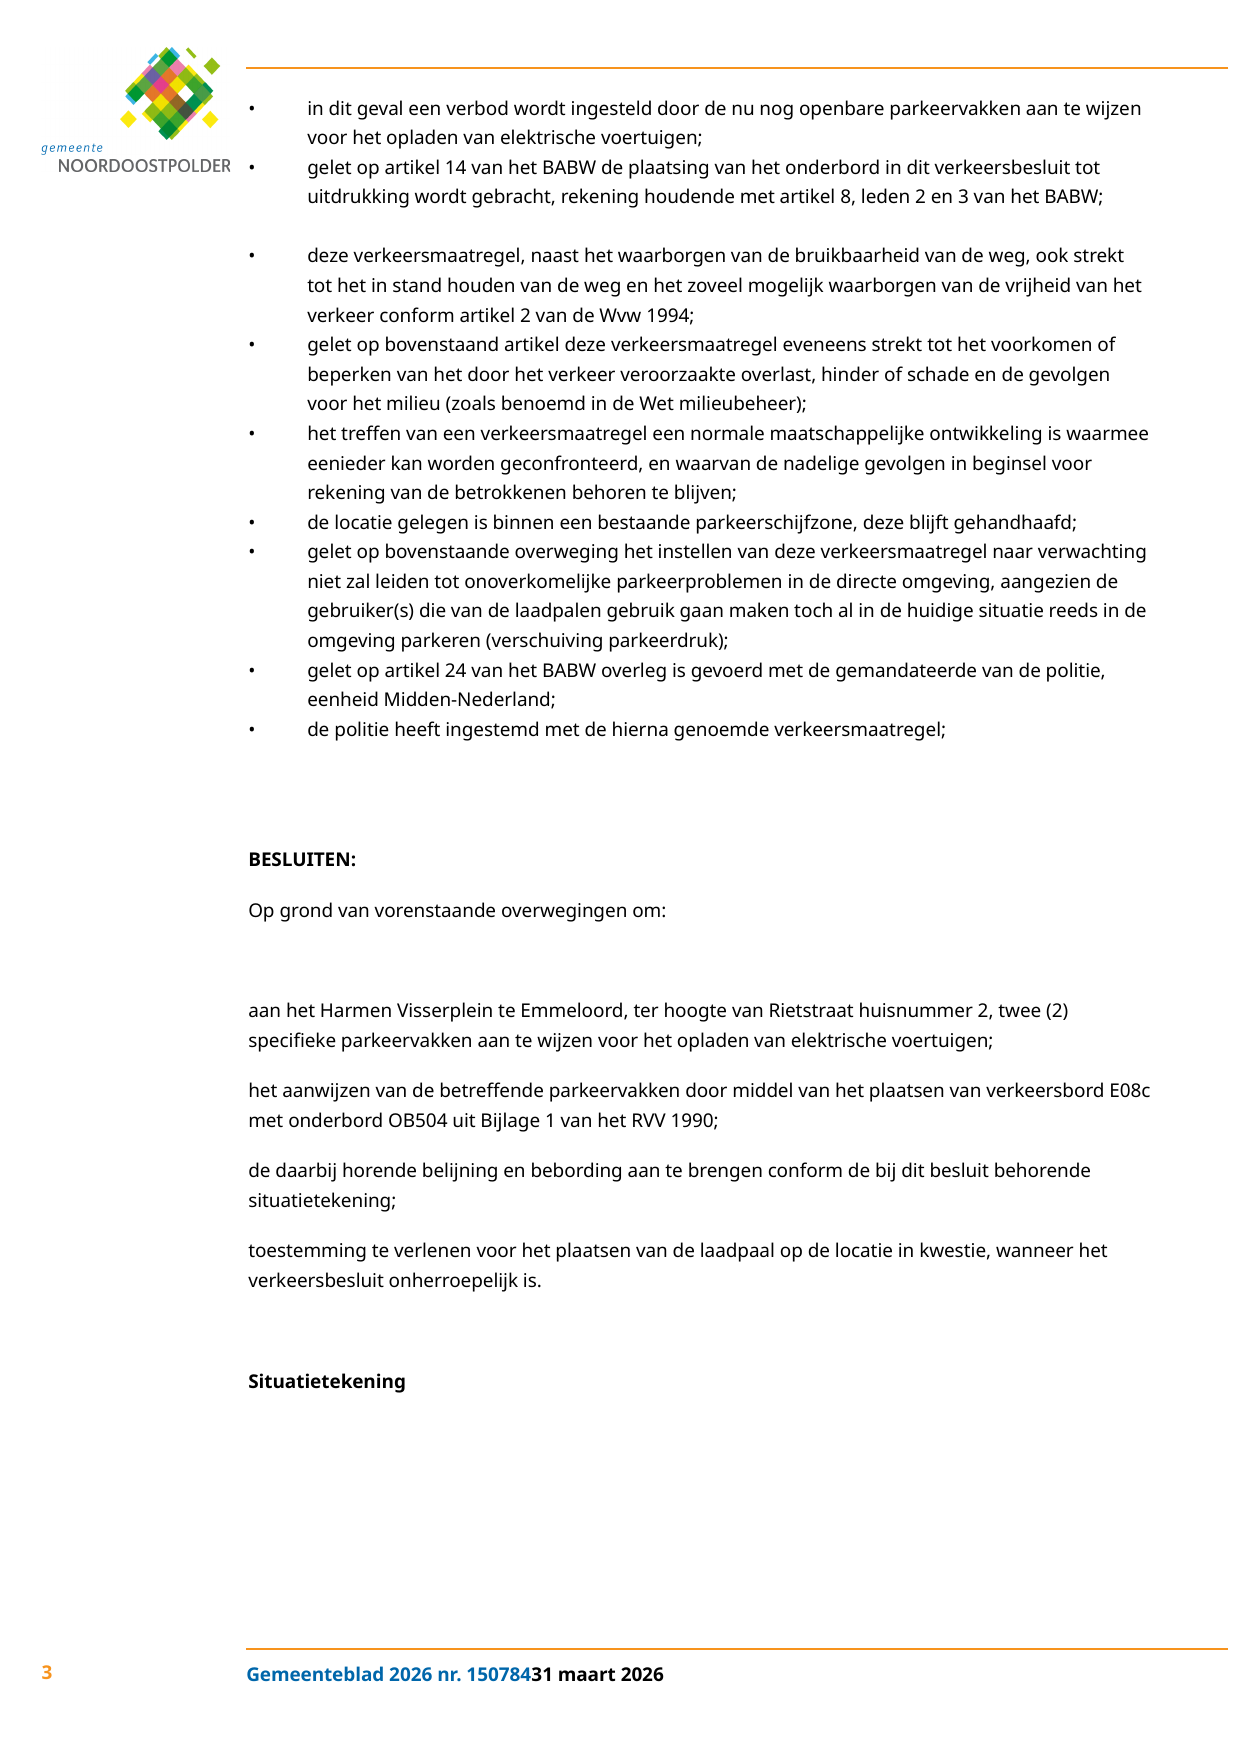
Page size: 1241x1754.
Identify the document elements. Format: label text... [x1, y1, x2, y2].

text toestemming te verlenen voor het plaatsen van de laadpaal op de locatie in kwestie, wanneer het verkeersbesluit onherroepelijk is. [248, 1238, 1152, 1293]
text de daarbij horende belijning en bebording aan te brengen conform de bij dit besluit behorende situatietekening; [248, 1158, 1152, 1213]
list in dit geval een verbod wordt ingesteld door de nu nog openbare parkeervakken aan te wijzen voor het opladen van elektrische voertuigen; [248, 95, 1152, 150]
picture [41, 47, 231, 172]
text aan het Harmen Visserplein te Emmeloord, ter hoogte van Rietstraat huisnummer 2, twee (2) specifieke parkeervakken aan te wijzen voor het opladen van elektrische voertuigen; [248, 998, 1152, 1053]
list het treffen van een verkeersmaatregel een normale maatschappelijke ontwikkeling is waarmee eenieder kan worden geconfronteerd, en waarvan de nadelige gevolgen in beginsel voor rekening van de betrokkenen behoren te blijven; [248, 420, 1152, 505]
text BESLUITEN: [248, 846, 1152, 872]
text Op grond van vorenstaande overwegingen om: [248, 897, 1152, 923]
list gelet op artikel 24 van het BABW overleg is gevoerd met de gemandateerde van de politie, eenheid Midden-Nederland; [248, 657, 1152, 712]
text het aanwijzen van de betreffende parkeervakken door middel van het plaatsen van verkeersbord E08c met onderbord OB504 uit Bijlage 1 van het RVV 1990; [248, 1078, 1152, 1133]
list de locatie gelegen is binnen een bestaande parkeerschijfzone, deze blijft gehandhaafd; [248, 509, 1152, 535]
list de politie heeft ingestemd met de hierna genoemde verkeersmaatregel; [248, 716, 1152, 742]
list gelet op bovenstaand artikel deze verkeersmaatregel eveneens strekt tot het voorkomen of beperken van het door het verkeer veroorzaakte overlast, hinder of schade en de gevolgen voor het milieu (zoals benoemd in de Wet milieubeheer); [248, 331, 1152, 416]
list gelet op artikel 14 van het BABW de plaatsing van het onderbord in dit verkeersbesluit tot uitdrukking wordt gebracht, rekening houdende met artikel 8, leden 2 en 3 van het BABW; [248, 154, 1152, 209]
text Situatietekening [248, 1368, 1152, 1394]
list deze verkeersmaatregel, naast het waarborgen van de bruikbaarheid van de weg, ook strekt tot het in stand houden van de weg en het zoveel mogelijk waarborgen van de vrijheid van het verkeer conform artikel 2 van de Wvw 1994; [248, 243, 1152, 328]
list gelet op bovenstaande overweging het instellen van deze verkeersmaatregel naar verwachting niet zal leiden tot onoverkomelijke parkeerproblemen in de directe omgeving, aangezien de gebruiker(s) die van de laadpalen gebruik gaan maken toch al in de huidige situatie reeds in de omgeving parkeren (verschuiving parkeerdruk); [248, 538, 1152, 653]
